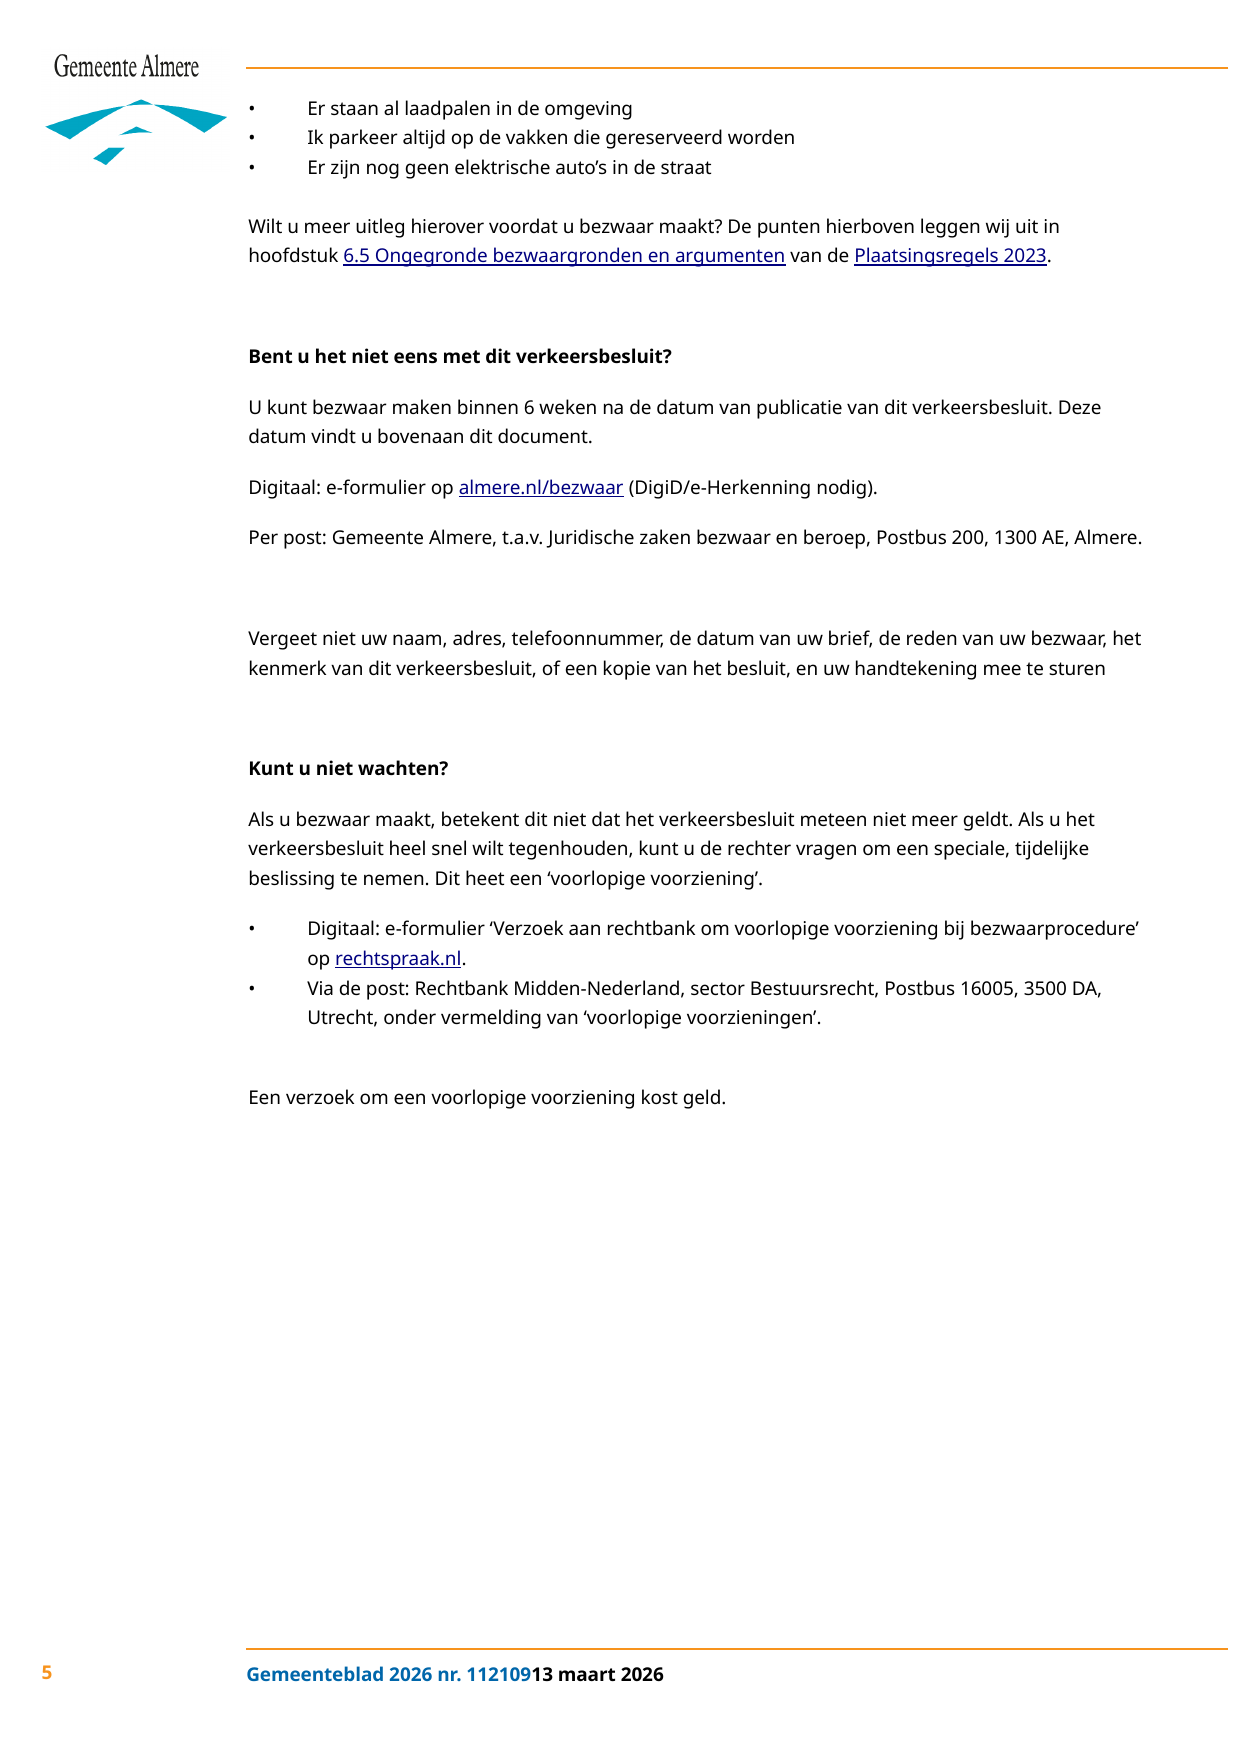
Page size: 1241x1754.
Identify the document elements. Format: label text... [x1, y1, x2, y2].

text U kunt bezwaar maken binnen 6 weken na de datum van publicatie van dit verkeersbesluit. Deze datum vindt u bovenaan dit document. [248, 394, 1152, 449]
picture [41, 47, 231, 172]
text Vergeet niet uw naam, adres, telefoonnummer, de datum van uw brief, de reden van uw bezwaar, het kenmerk van dit verkeersbesluit, of een kopie van het besluit, en uw handtekening mee te sturen [248, 625, 1152, 681]
list Er zijn nog geen elektrische auto’s in de straat [248, 154, 1152, 180]
list Er staan al laadpalen in de omgeving [248, 95, 1152, 121]
text Per post: Gemeente Almere, t.a.v. Juridische zaken bezwaar en beroep, Postbus 200, 1300 AE, Almere. [248, 524, 1152, 550]
text Een verzoek om een voorlopige voorziening kost geld. [248, 1084, 1152, 1110]
list Ik parkeer altijd op de vakken die gereserveerd worden [248, 124, 1152, 150]
list Digitaal: e-formulier ‘Verzoek aan rechtbank om voorlopige voorziening bij bezwaarprocedure’ op rechtspraak.nl. [248, 916, 1152, 971]
text Digitaal: e-formulier op almere.nl/bezwaar (DigiD/e-Herkenning nodig). [248, 474, 1152, 500]
text Bent u het niet eens met dit verkeersbesluit? [248, 343, 1152, 369]
text Kunt u niet wachten? [248, 756, 1152, 781]
text Wilt u meer uitleg hierover voordat u bezwaar maakt? De punten hierboven leggen wij uit in hoofdstuk 6.5 Ongegronde bezwaargronden en argumenten van de Plaatsingsregels 2023. [248, 213, 1152, 268]
text Als u bezwaar maakt, betekent dit niet dat het verkeersbesluit meteen niet meer geldt. Als u het verkeersbesluit heel snel wilt tegenhouden, kunt u de rechter vragen om een speciale, tijdelijke beslissing te nemen. Dit heet een ‘voorlopige voorziening’. [248, 806, 1152, 891]
list Via de post: Rechtbank Midden-Nederland, sector Bestuursrecht, Postbus 16005, 3500 DA, Utrecht, onder vermelding van ‘voorlopige voorzieningen’. [248, 975, 1152, 1030]
